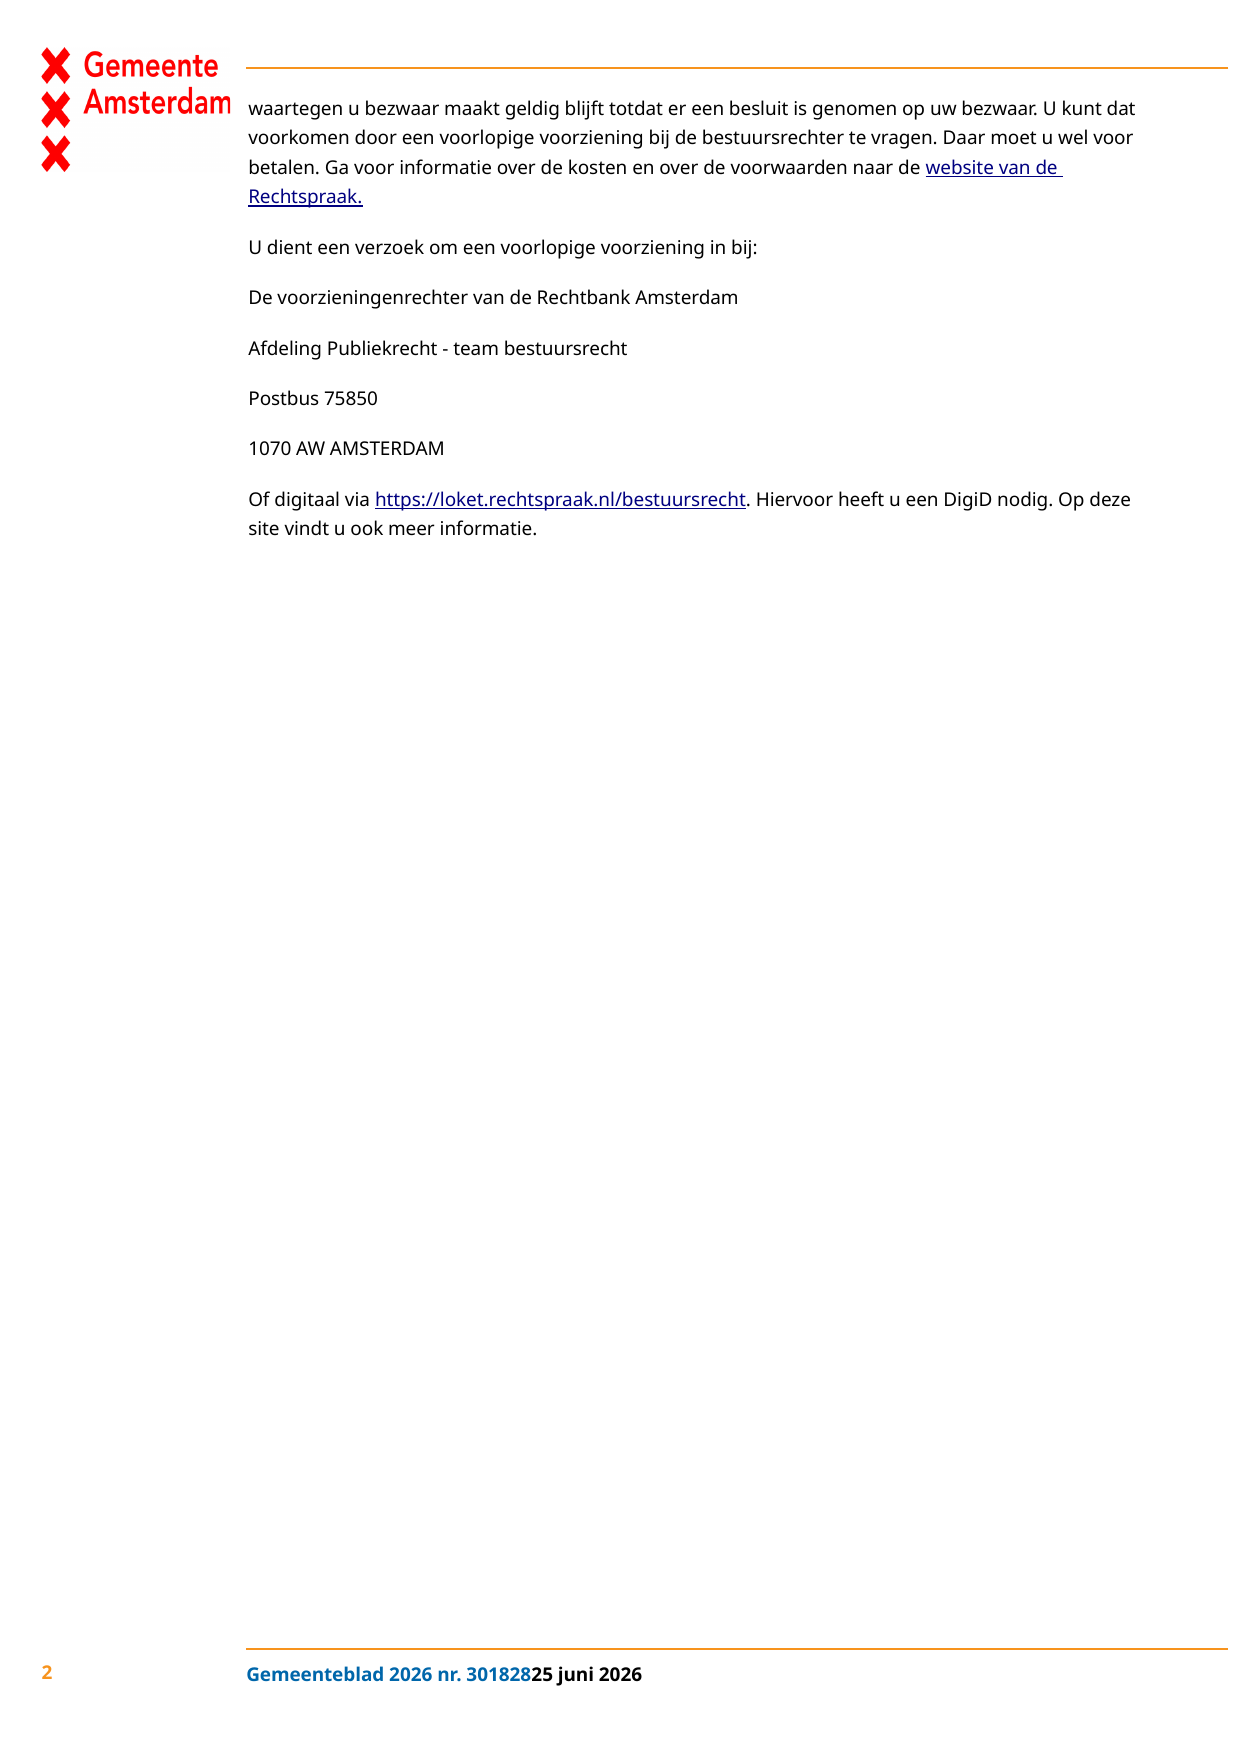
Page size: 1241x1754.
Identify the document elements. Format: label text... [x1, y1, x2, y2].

text Postbus 75850 [248, 385, 1152, 411]
text Of digitaal via https://loket.rechtspraak.nl/bestuursrecht. Hiervoor heeft u een DigiD nodig. Op deze site vindt u ook meer informatie. [248, 486, 1152, 541]
text waartegen u bezwaar maakt geldig blijft totdat er een besluit is genomen op uw bezwaar. U kunt dat voorkomen door een voorlopige voorziening bij de bestuursrechter te vragen. Daar moet u wel voor betalen. Ga voor informatie over de kosten en over de voorwaarden naar de website van de Rechtspraak. [248, 95, 1152, 209]
text Afdeling Publiekrecht - team bestuursrecht [248, 335, 1152, 361]
picture [41, 47, 231, 172]
text De voorzieningenrechter van de Rechtbank Amsterdam [248, 284, 1152, 310]
text U dient een verzoek om een voorlopige voorziening in bij: [248, 234, 1152, 260]
text 1070 AW AMSTERDAM [248, 436, 1152, 461]
